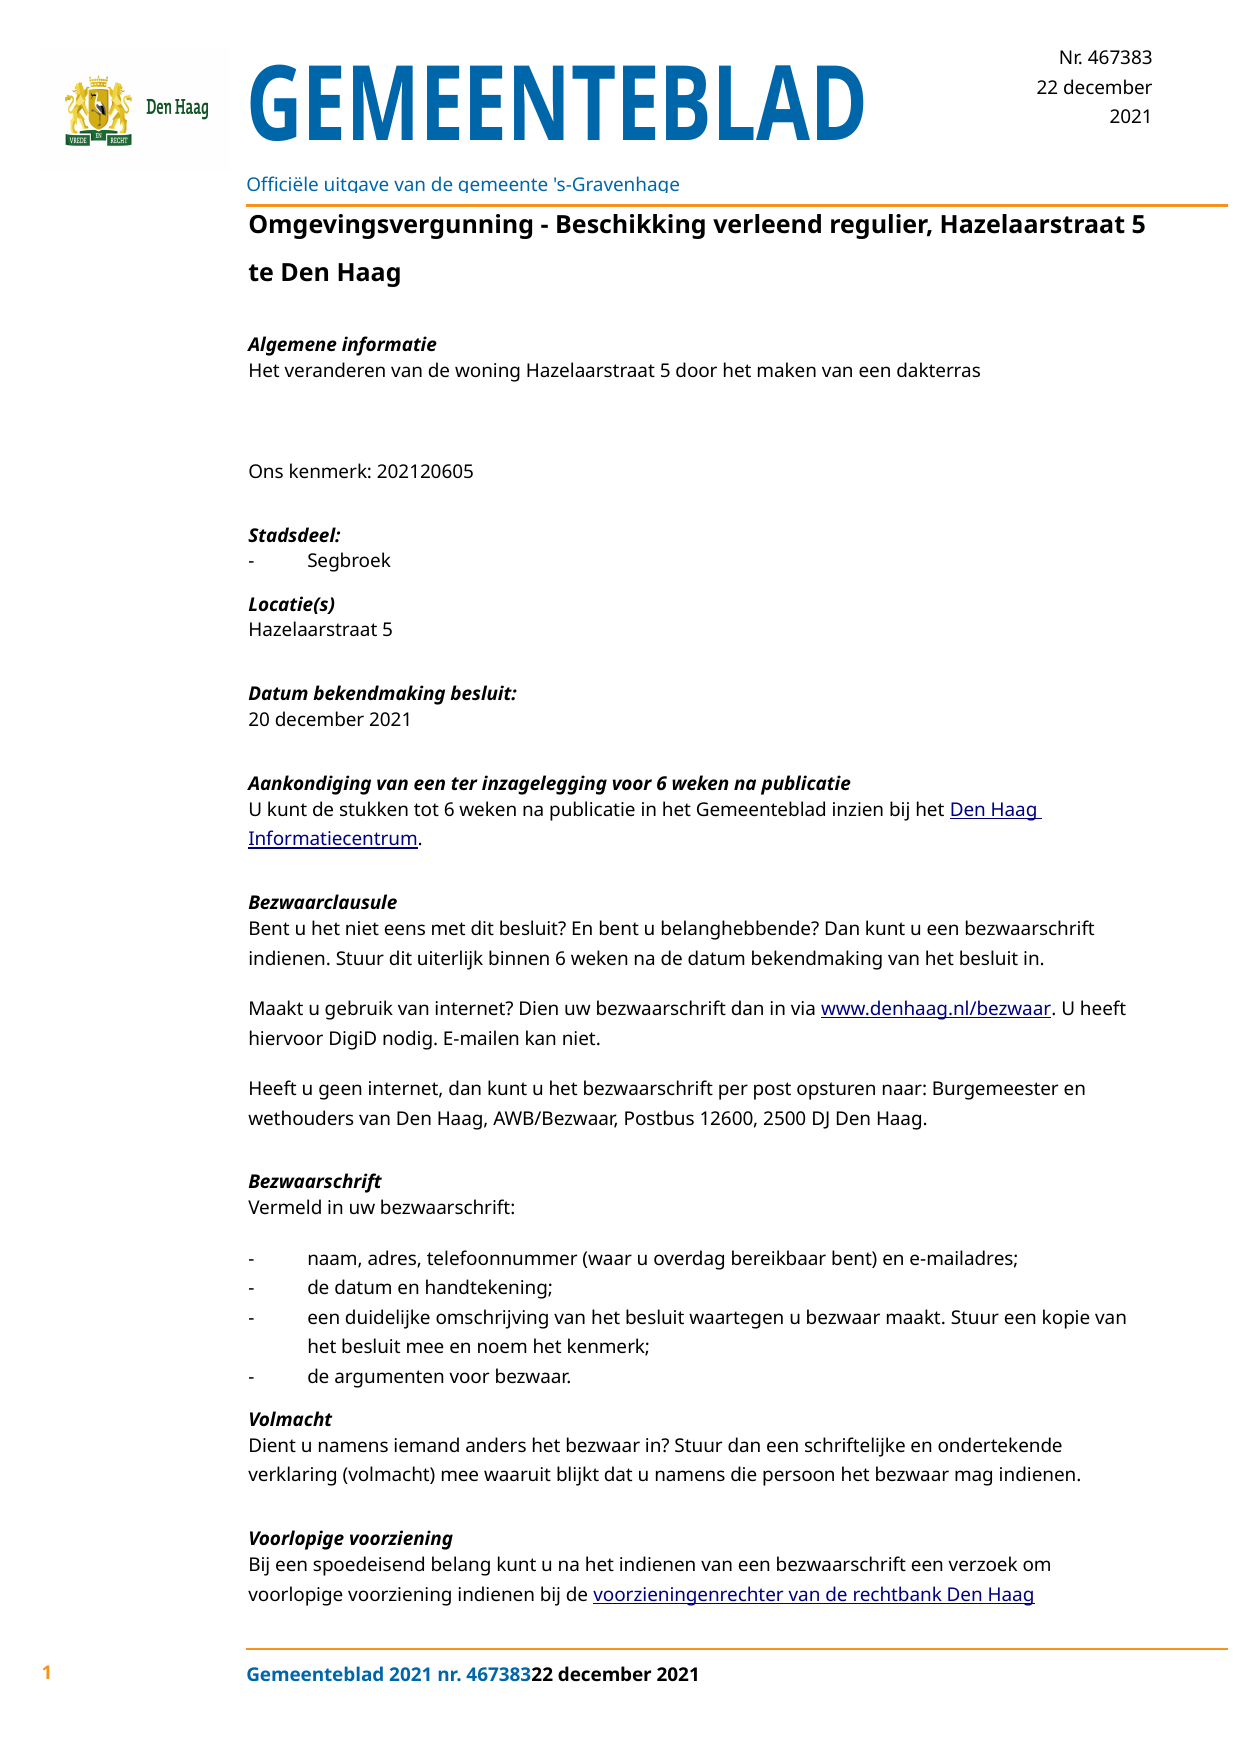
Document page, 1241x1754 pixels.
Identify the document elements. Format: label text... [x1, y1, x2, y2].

text Hazelaarstraat 5 [248, 617, 1152, 642]
list Segbroek [248, 548, 1152, 573]
text Voorlopige voorziening [248, 1526, 1152, 1551]
text Aankondiging van een ter inzagelegging voor 6 weken na publicatie [248, 770, 1152, 796]
text Bezwaarclausule [248, 889, 1152, 915]
list de argumenten voor bezwaar. [248, 1363, 1152, 1389]
text Dient u namens iemand anders het bezwaar in? Stuur dan een schriftelijke en ondertekende verklaring (volmacht) mee waaruit blijkt dat u namens die persoon het bezwaar mag indienen. [248, 1432, 1152, 1487]
list een duidelijke omschrijving van het besluit waartegen u bezwaar maakt. Stuur een kopie van het besluit mee en noem het kenmerk; [248, 1304, 1152, 1359]
list naam, adres, telefoonnummer (waar u overdag bereikbaar bent) en e-mailadres; [248, 1245, 1152, 1271]
text Heeft u geen internet, dan kunt u het bezwaarschrift per post opsturen naar: Burgemeester en wethouders van Den Haag, AWB/Bezwaar, Postbus 12600, 2500 DJ Den Haag. [248, 1075, 1152, 1131]
text U kunt de stukken tot 6 weken na publicatie in het Gemeenteblad inzien bij het Den Haag Informatiecentrum. [248, 796, 1152, 851]
text Omgevingsvergunning - Beschikking verleend regulier, Hazelaarstraat 5 te Den Haag [248, 207, 1152, 288]
text Ons kenmerk: 202120605 [248, 458, 1152, 484]
picture [41, 47, 231, 172]
text Stadsdeel: [248, 522, 1152, 548]
text Datum bekendmaking besluit: [248, 681, 1152, 706]
text Vermeld in uw bezwaarschrift: [248, 1194, 1152, 1220]
text Bij een spoedeisend belang kunt u na het indienen van een bezwaarschrift een verzoek om voorlopige voorziening indienen bij de voorzieningenrechter van de rechtbank Den Haag [248, 1551, 1152, 1607]
list de datum en handtekening; [248, 1274, 1152, 1300]
text Locatie(s) [248, 591, 1152, 617]
text 20 december 2021 [248, 706, 1152, 732]
text Volmacht [248, 1406, 1152, 1432]
text Maakt u gebruik van internet? Dien uw bezwaarschrift dan in via www.denhaag.nl/bezwaar. U heeft hiervoor DigiD nodig. E-mailen kan niet. [248, 995, 1152, 1051]
text Bezwaarschrift [248, 1169, 1152, 1194]
text Algemene informatie [248, 331, 1152, 357]
text Bent u het niet eens met dit besluit? En bent u belanghebbende? Dan kunt u een bezwaarschrift indienen. Stuur dit uiterlijk binnen 6 weken na de datum bekendmaking van het besluit in. [248, 915, 1152, 971]
text Het veranderen van de woning Hazelaarstraat 5 door het maken van een dakterras [248, 357, 1152, 383]
